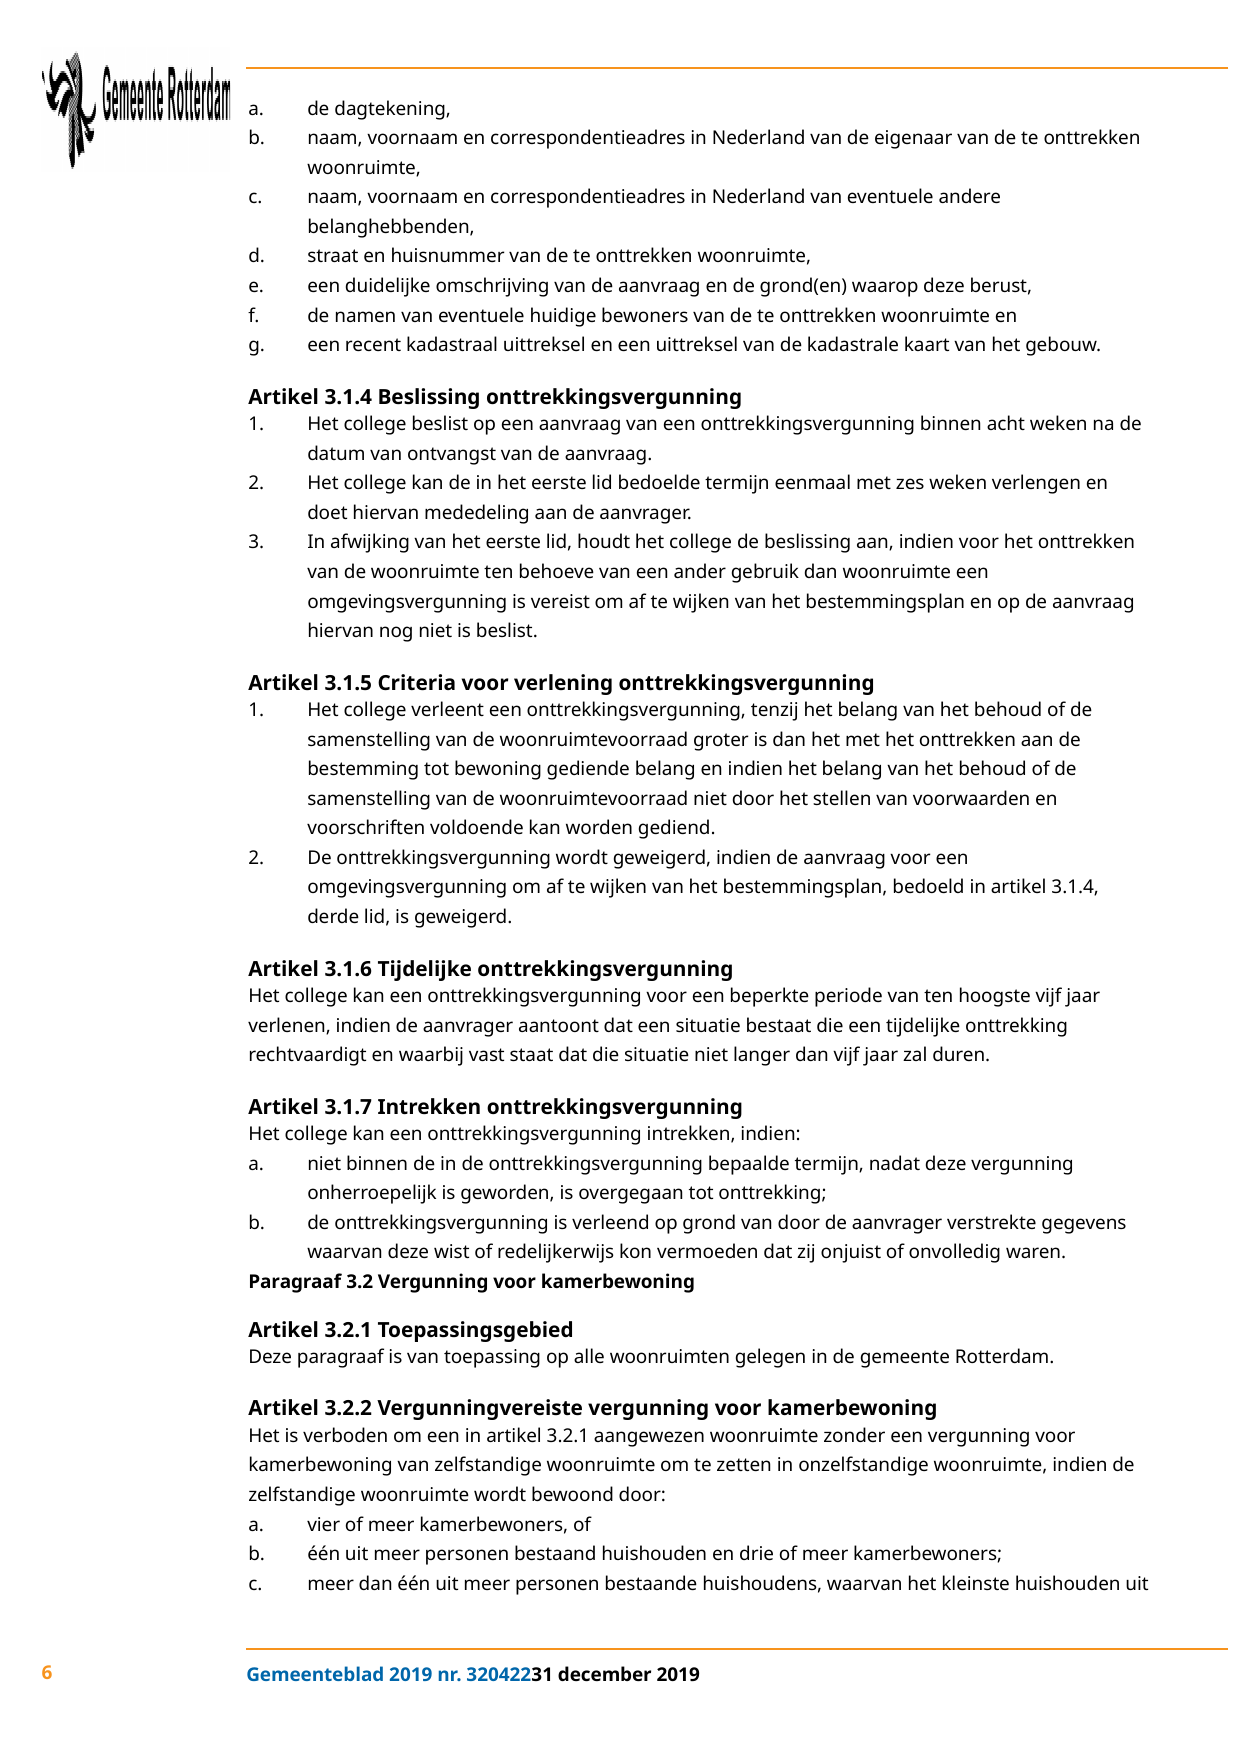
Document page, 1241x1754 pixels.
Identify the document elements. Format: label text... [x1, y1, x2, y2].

list één uit meer personen bestaand huishouden en drie of meer kamerbewoners; [248, 1540, 1152, 1566]
list In afwijking van het eerste lid, houdt het college de beslissing aan, indien voor het onttrekken van de woonruimte ten behoeve van een ander gebruik dan woonruimte een omgevingsvergunning is vereist om af te wijken van het bestemmingsplan en op de aanvraag hiervan nog niet is beslist. [248, 529, 1152, 643]
list Het college kan de in het eerste lid bedoelde termijn eenmaal met zes weken verlengen en doet hiervan mededeling aan de aanvrager. [248, 469, 1152, 525]
text Artikel 3.1.6 Tijdelijke onttrekkingsvergunning [248, 954, 1152, 982]
list vier of meer kamerbewoners, of [248, 1511, 1152, 1536]
text Artikel 3.1.7 Intrekken onttrekkingsvergunning [248, 1092, 1152, 1120]
text Het college kan een onttrekkingsvergunning voor een beperkte periode van ten hoogste vijf jaar verlenen, indien de aanvrager aantoont dat een situatie bestaat die een tijdelijke onttrekking rechtvaardigt en waarbij vast staat dat die situatie niet langer dan vijf jaar zal duren. [248, 982, 1152, 1067]
list een recent kadastraal uittreksel en een uittreksel van de kadastrale kaart van het gebouw. [248, 331, 1152, 357]
text Artikel 3.1.4 Beslissing onttrekkingsvergunning [248, 382, 1152, 410]
text Paragraaf 3.2 Vergunning voor kamerbewoning [248, 1268, 1152, 1294]
list meer dan één uit meer personen bestaande huishoudens, waarvan het kleinste huishouden uit [248, 1570, 1152, 1596]
list naam, voornaam en correspondentieadres in Nederland van eventuele andere belanghebbenden, [248, 183, 1152, 239]
text Artikel 3.2.2 Vergunningvereiste vergunning voor kamerbewoning [248, 1393, 1152, 1422]
text Deze paragraaf is van toepassing op alle woonruimten gelegen in de gemeente Rotterdam. [248, 1343, 1152, 1369]
list Het college verleent een onttrekkingsvergunning, tenzij het belang van het behoud of de samenstelling van de woonruimtevoorraad groter is dan het met het onttrekken aan de bestemming tot bewoning gediende belang en indien het belang van het behoud of de samenstelling van de woonruimtevoorraad niet door het stellen van voorwaarden en voorschriften voldoende kan worden gediend. [248, 696, 1152, 840]
list De onttrekkingsvergunning wordt geweigerd, indien de aanvraag voor een omgevingsvergunning om af te wijken van het bestemmingsplan, bedoeld in artikel 3.1.4, derde lid, is geweigerd. [248, 844, 1152, 929]
list een duidelijke omschrijving van de aanvraag en de grond(en) waarop deze berust, [248, 272, 1152, 298]
picture [41, 47, 231, 172]
text Artikel 3.2.1 Toepassingsgebied [248, 1315, 1152, 1343]
list de namen van eventuele huidige bewoners van de te onttrekken woonruimte en [248, 302, 1152, 328]
text Het is verboden om een in artikel 3.2.1 aangewezen woonruimte zonder een vergunning voor kamerbewoning van zelfstandige woonruimte om te zetten in onzelfstandige woonruimte, indien de zelfstandige woonruimte wordt bewoond door: [248, 1422, 1152, 1507]
list naam, voornaam en correspondentieadres in Nederland van de eigenaar van de te onttrekken woonruimte, [248, 124, 1152, 180]
text Het college kan een onttrekkingsvergunning intrekken, indien: [248, 1120, 1152, 1146]
list straat en huisnummer van de te onttrekken woonruimte, [248, 243, 1152, 268]
list niet binnen de in de onttrekkingsvergunning bepaalde termijn, nadat deze vergunning onherroepelijk is geworden, is overgegaan tot onttrekking; [248, 1150, 1152, 1205]
text Artikel 3.1.5 Criteria voor verlening onttrekkingsvergunning [248, 668, 1152, 696]
list de onttrekkingsvergunning is verleend op grond van door de aanvrager verstrekte gegevens waarvan deze wist of redelijkerwijs kon vermoeden dat zij onjuist of onvolledig waren. [248, 1209, 1152, 1264]
list Het college beslist op een aanvraag van een onttrekkingsvergunning binnen acht weken na de datum van ontvangst van de aanvraag. [248, 410, 1152, 466]
list de dagtekening, [248, 95, 1152, 121]
